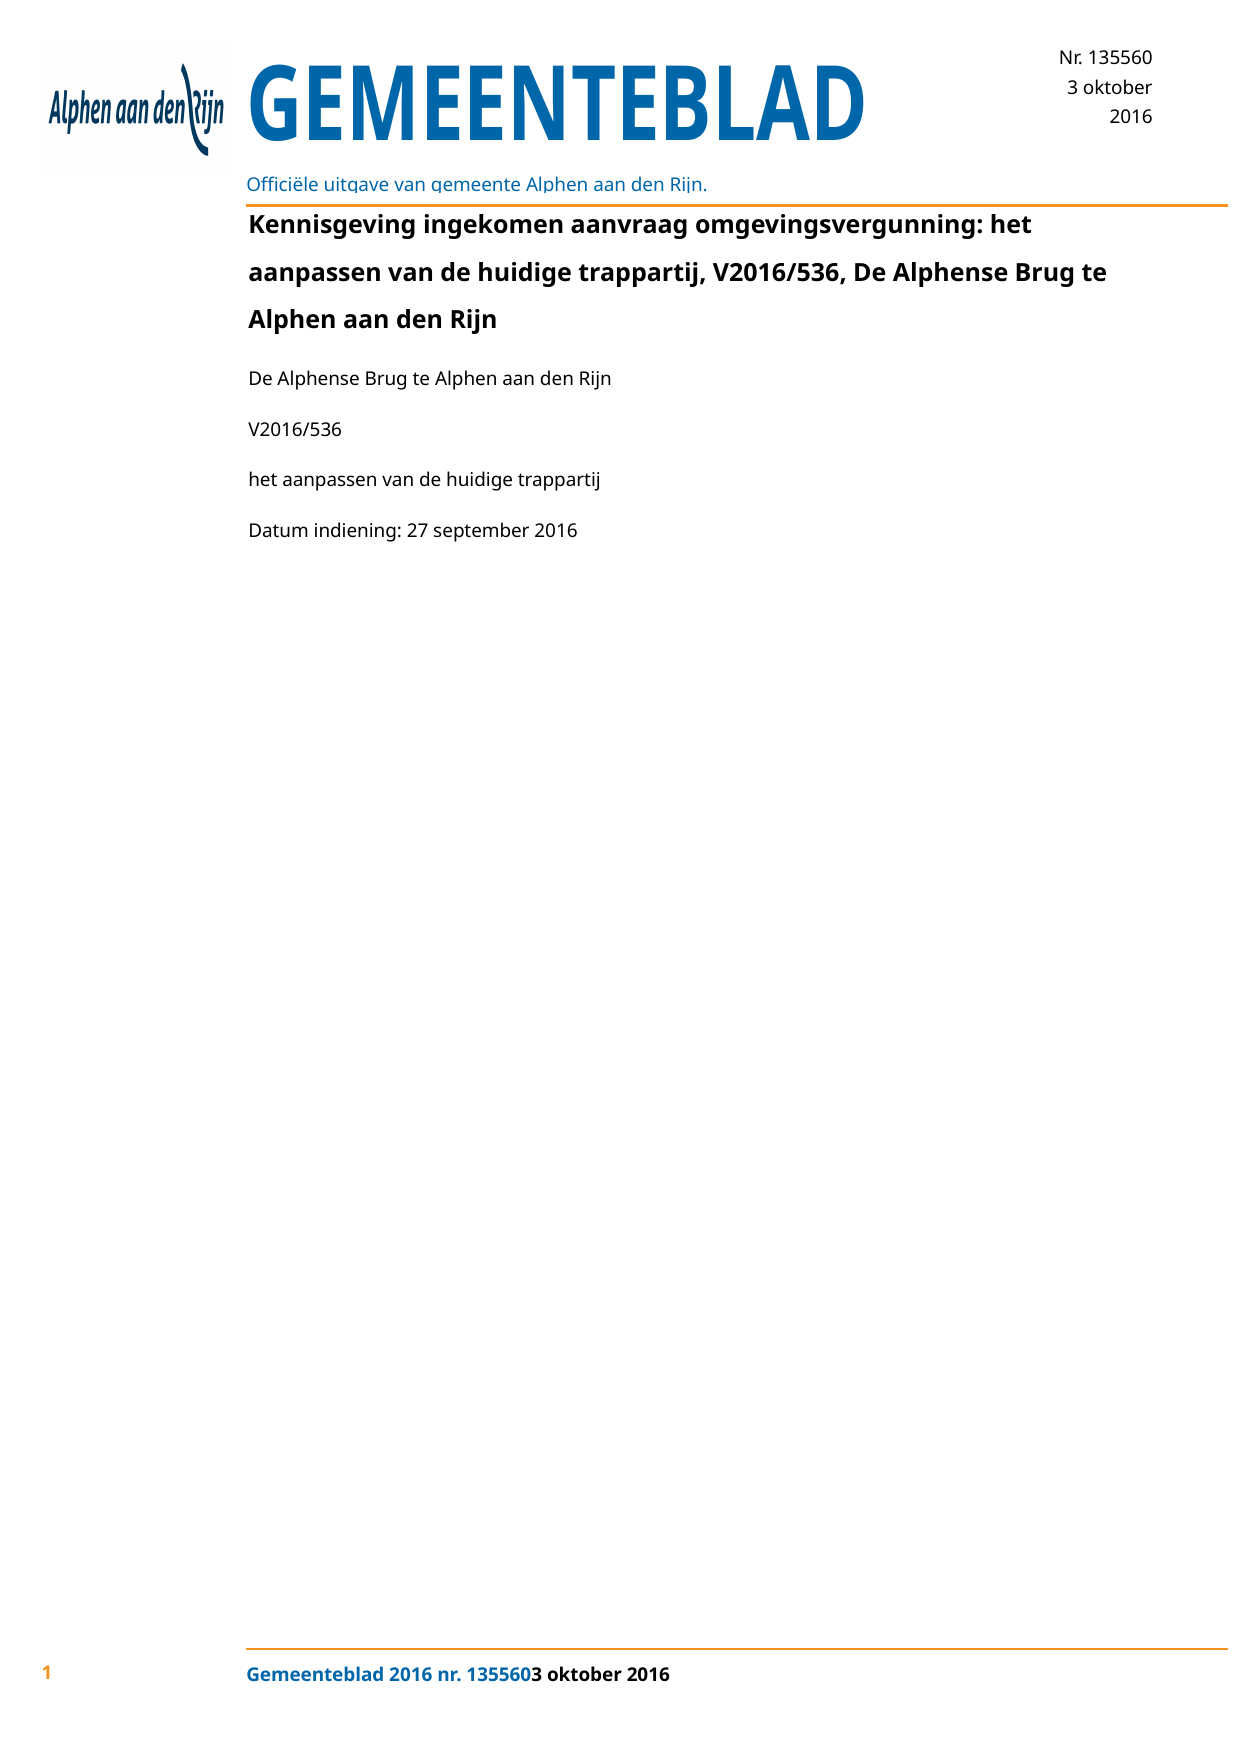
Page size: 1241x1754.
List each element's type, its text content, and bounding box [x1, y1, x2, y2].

text het aanpassen van de huidige trappartij [248, 466, 1152, 492]
text Kennisgeving ingekomen aanvraag omgevingsvergunning: het aanpassen van de huidige trappartij, V2016/536, De Alphense Brug te Alphen aan den Rijn [248, 207, 1152, 336]
text De Alphense Brug te Alphen aan den Rijn [248, 366, 1152, 391]
text V2016/536 [248, 416, 1152, 442]
picture [41, 47, 231, 172]
text Datum indiening: 27 september 2016 [248, 517, 1152, 542]
